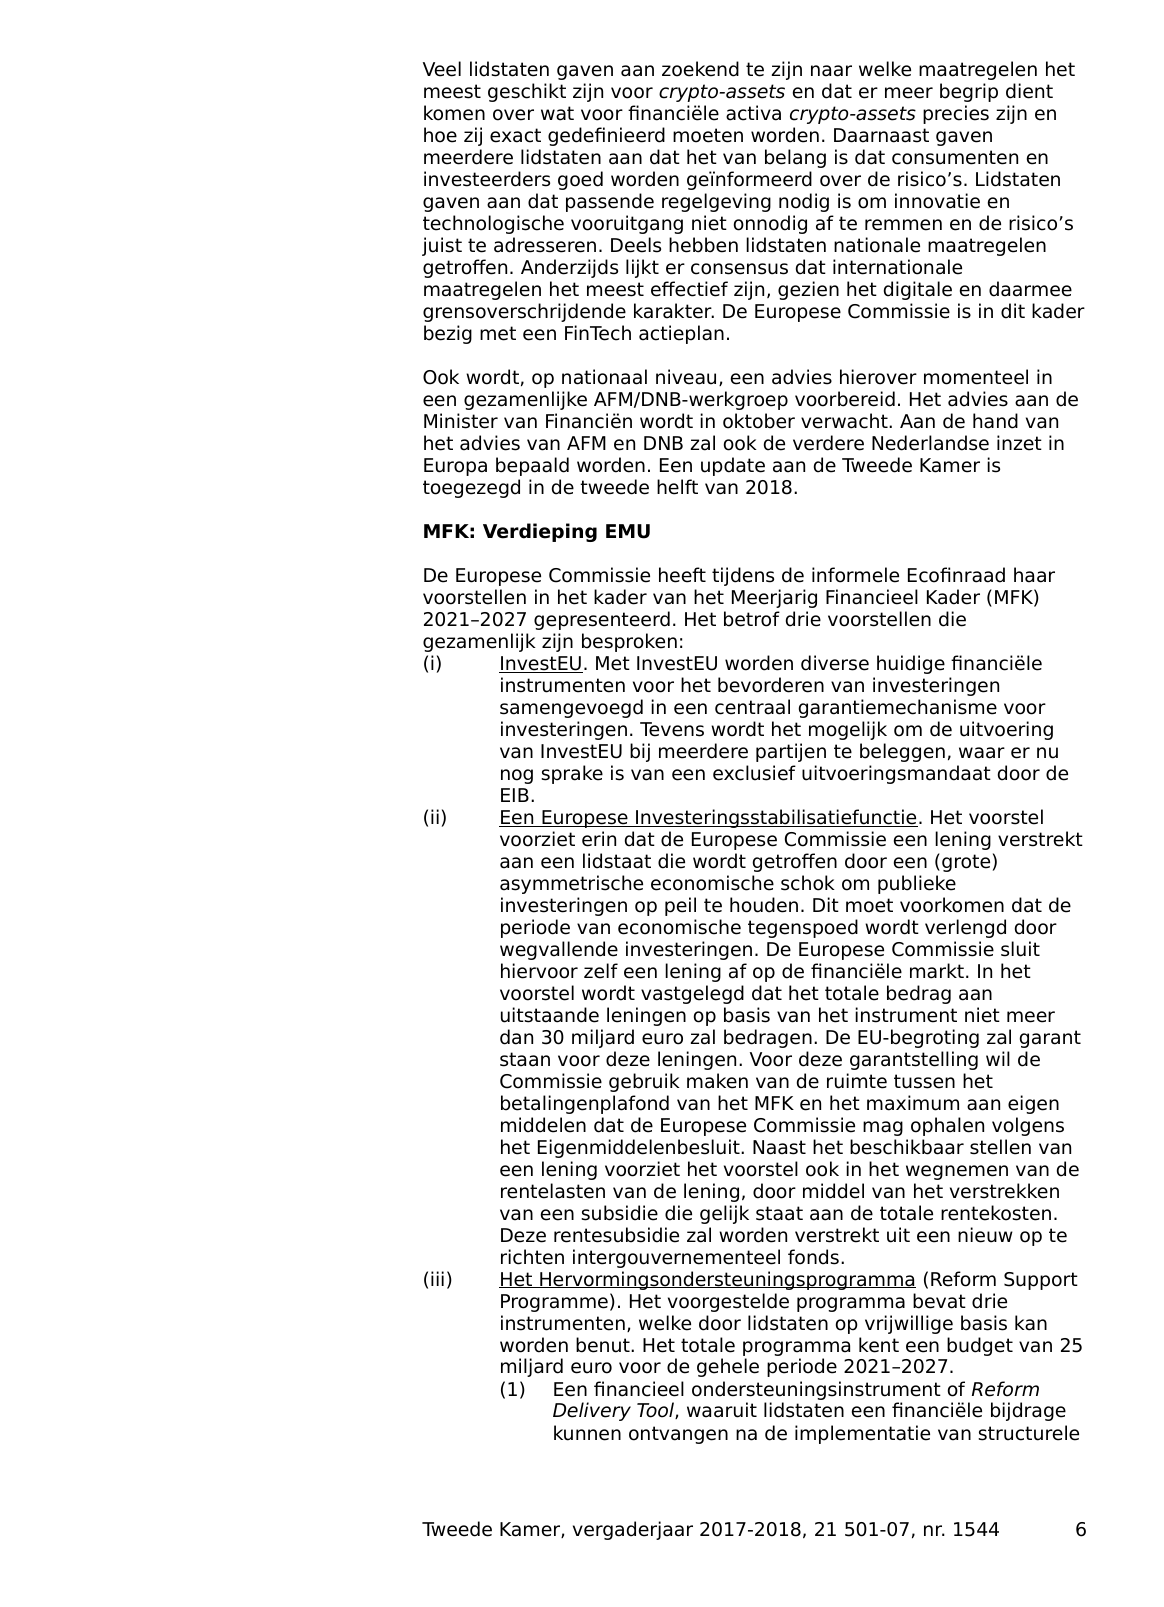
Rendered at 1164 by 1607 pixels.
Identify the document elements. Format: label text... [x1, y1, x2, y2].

text (i) InvestEU. Met InvestEU worden diverse huidige financiële instrumenten voor het bevorderen van investeringen samengevoegd in een centraal garantiemechanisme voor investeringen. Tevens wordt het mogelijk om de uitvoering van InvestEU bij meerdere partijen te beleggen, waar er nu nog sprake is van een exclusief uitvoeringsmandaat door de EIB. [422, 653, 1087, 807]
text Veel lidstaten gaven aan zoekend te zijn naar welke maatregelen het meest geschikt zijn voor crypto-assets en dat er meer begrip dient komen over wat voor financiële activa crypto-assets precies zijn en hoe zij exact gedefinieerd moeten worden. Daarnaast gaven meerdere lidstaten aan dat het van belang is dat consumenten en investeerders goed worden geïnformeerd over de risico’s. Lidstaten gaven aan dat passende regelgeving nodig is om innovatie en technologische vooruitgang niet onnodig af te remmen en de risico’s juist te adresseren. Deels hebben lidstaten nationale maatregelen getroffen. Anderzijds lijkt er consensus dat internationale maatregelen het meest effectief zijn, gezien het digitale en daarmee grensoverschrijdende karakter. De Europese Commissie is in dit kader bezig met een FinTech actieplan. [422, 59, 1087, 345]
text (ii) Een Europese Investeringsstabilisatiefunctie. Het voorstel voorziet erin dat de Europese Commissie een lening verstrekt aan een lidstaat die wordt getroffen door een (grote) asymmetrische economische schok om publieke investeringen op peil te houden. Dit moet voorkomen dat de periode van economische tegenspoed wordt verlengd door wegvallende investeringen. De Europese Commissie sluit hiervoor zelf een lening af op de financiële markt. In het voorstel wordt vastgelegd dat het totale bedrag aan uitstaande leningen op basis van het instrument niet meer dan 30 miljard euro zal bedragen. De EU-begroting zal garant staan voor deze leningen. Voor deze garantstelling wil de Commissie gebruik maken van de ruimte tussen het betalingenplafond van het MFK en het maximum aan eigen middelen dat de Europese Commissie mag ophalen volgens het Eigenmiddelenbesluit. Naast het beschikbaar stellen van een lening voorziet het voorstel ook in het wegnemen van de rentelasten van de lening, door middel van het verstrekken van een subsidie die gelijk staat aan de totale rentekosten. Deze rentesubsidie zal worden verstrekt uit een nieuw op te richten intergouvernementeel fonds. [422, 807, 1087, 1268]
text (iii) Het Hervormingsondersteuningsprogramma (Reform Support Programme). Het voorgestelde programma bevat drie instrumenten, welke door lidstaten op vrijwillige basis kan worden benut. Het totale programma kent een budget van 25 miljard euro voor de gehele periode 2021–2027. [422, 1268, 1087, 1378]
text Ook wordt, op nationaal niveau, een advies hierover momenteel in een gezamenlijke AFM/DNB-werkgroep voorbereid. Het advies aan de Minister van Financiën wordt in oktober verwacht. Aan de hand van het advies van AFM en DNB zal ook de verdere Nederlandse inzet in Europa bepaald worden. Een update aan de Tweede Kamer is toegezegd in de tweede helft van 2018. [422, 367, 1087, 499]
text (1) Een financieel ondersteuningsinstrument of Reform Delivery Tool, waaruit lidstaten een financiële bijdrage kunnen ontvangen na de implementatie van structurele [499, 1378, 1087, 1444]
subtitle MFK: Verdieping EMU [422, 521, 1087, 543]
text De Europese Commissie heeft tijdens de informele Ecofinraad haar voorstellen in het kader van het Meerjarig Financieel Kader (MFK) 2021–2027 gepresenteerd. Het betrof drie voorstellen die gezamenlijk zijn besproken: [422, 565, 1087, 653]
